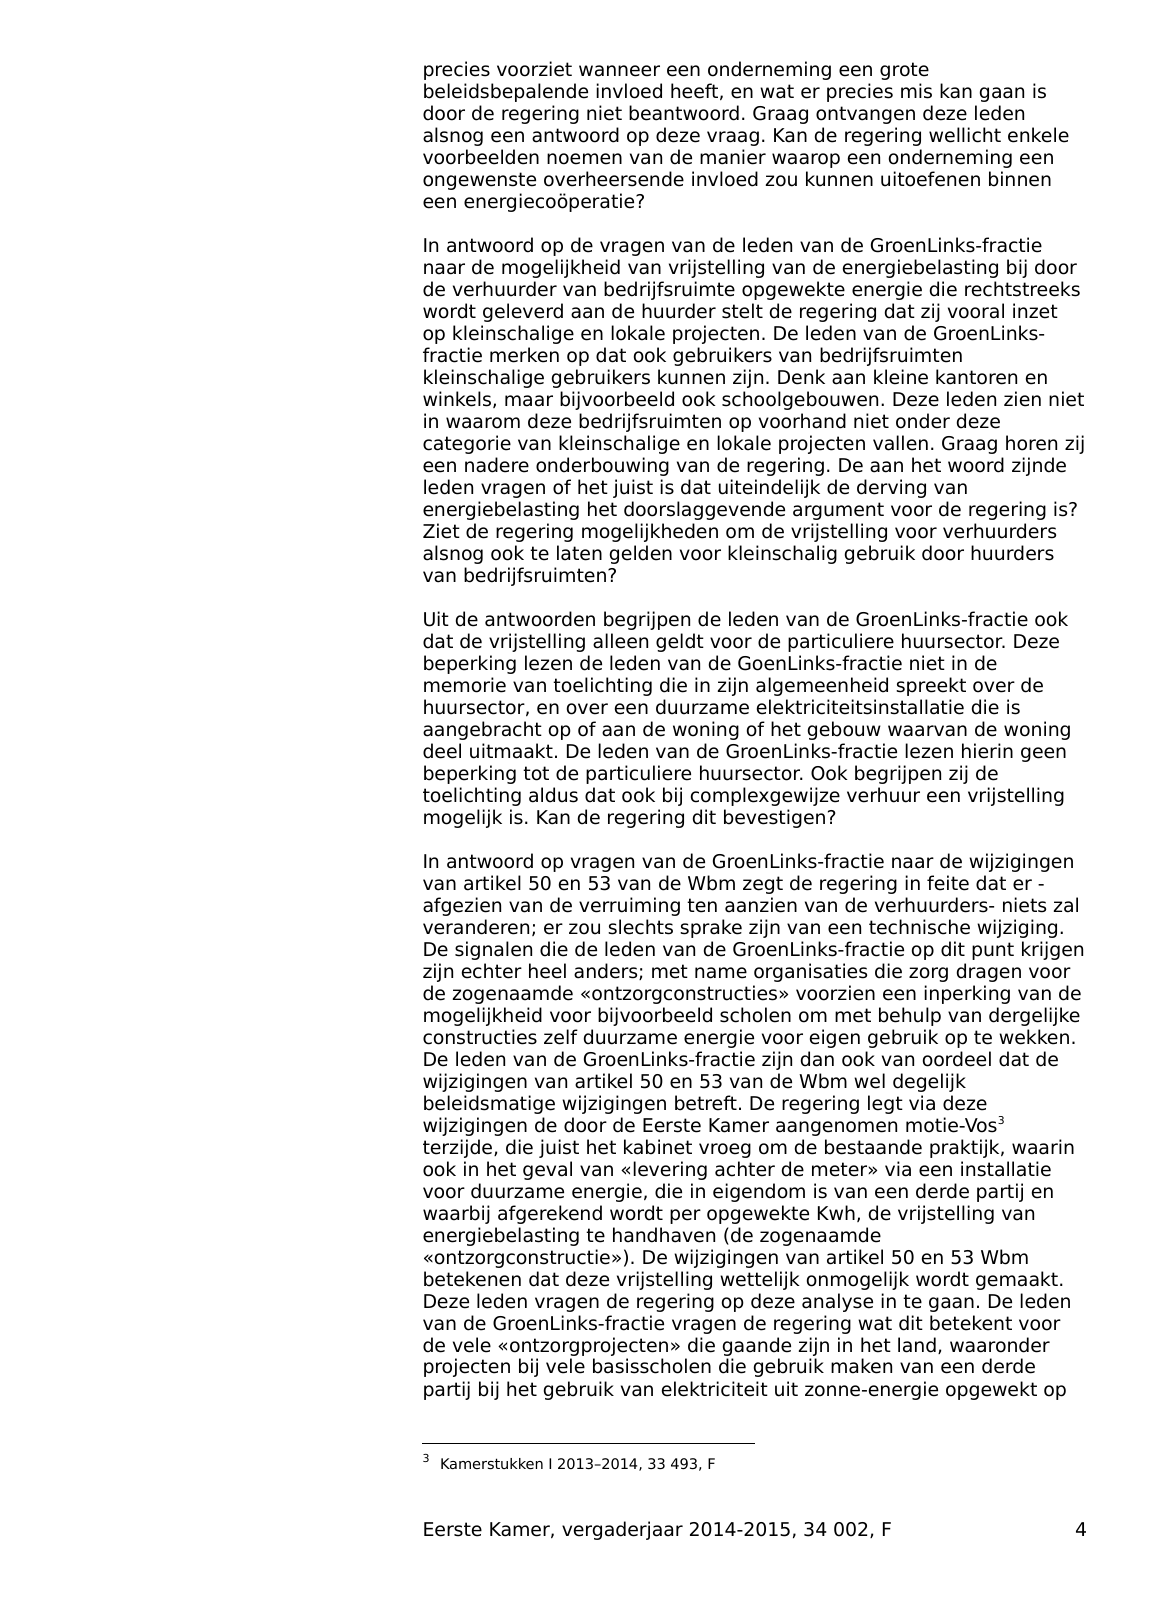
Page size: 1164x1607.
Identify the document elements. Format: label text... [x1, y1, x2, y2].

text In antwoord op de vragen van de leden van de GroenLinks-fractie naar de mogelijkheid van vrijstelling van de energiebelasting bij door de verhuurder van bedrijfsruimte opgewekte energie die rechtstreeks wordt geleverd aan de huurder stelt de regering dat zij vooral inzet op kleinschalige en lokale projecten. De leden van de GroenLinks-fractie merken op dat ook gebruikers van bedrijfsruimten kleinschalige gebruikers kunnen zijn. Denk aan kleine kantoren en winkels, maar bijvoorbeeld ook schoolgebouwen. Deze leden zien niet in waarom deze bedrijfsruimten op voorhand niet onder deze categorie van kleinschalige en lokale projecten vallen. Graag horen zij een nadere onderbouwing van de regering. De aan het woord zijnde leden vragen of het juist is dat uiteindelijk de derving van energiebelasting het doorslaggevende argument voor de regering is? Ziet de regering mogelijkheden om de vrijstelling voor verhuurders alsnog ook te laten gelden voor kleinschalig gebruik door huurders van bedrijfsruimten? [422, 235, 1087, 587]
text In antwoord op vragen van de GroenLinks-fractie naar de wijzigingen van artikel 50 en 53 van de Wbm zegt de regering in feite dat er -afgezien van de verruiming ten aanzien van de verhuurders- niets zal veranderen; er zou slechts sprake zijn van een technische wijziging. De signalen die de leden van de GroenLinks-fractie op dit punt krijgen zijn echter heel anders; met name organisaties die zorg dragen voor de zogenaamde «ontzorgconstructies» voorzien een inperking van de mogelijkheid voor bijvoorbeeld scholen om met behulp van dergelijke constructies zelf duurzame energie voor eigen gebruik op te wekken. De leden van de GroenLinks-fractie zijn dan ook van oordeel dat de wijzigingen van artikel 50 en 53 van de Wbm wel degelijk beleidsmatige wijzigingen betreft. De regering legt via deze wijzigingen de door de Eerste Kamer aangenomen motie-Vos terzijde, die juist het kabinet vroeg om de bestaande praktijk, waarin ook in het geval van «levering achter de meter» via een installatie voor duurzame energie, die in eigendom is van een derde partij en waarbij afgerekend wordt per opgewekte Kwh, de vrijstelling van energiebelasting te handhaven (de zogenaamde «ontzorgconstructie»). De wijzigingen van artikel 50 en 53 Wbm betekenen dat deze vrijstelling wettelijk onmogelijk wordt gemaakt. Deze leden vragen de regering op deze analyse in te gaan. De leden van de GroenLinks-fractie vragen de regering wat dit betekent voor de vele «ontzorgprojecten» die gaande zijn in het land, waaronder projecten bij vele basisscholen die gebruik maken van een derde partij bij het gebruik van elektriciteit uit zonne-energie opgewekt op [422, 851, 1087, 1400]
text Uit de antwoorden begrijpen de leden van de GroenLinks-fractie ook dat de vrijstelling alleen geldt voor de particuliere huursector. Deze beperking lezen de leden van de GoenLinks-fractie niet in de memorie van toelichting die in zijn algemeenheid spreekt over de huursector, en over een duurzame elektriciteitsinstallatie die is aangebracht op of aan de woning of het gebouw waarvan de woning deel uitmaakt. De leden van de GroenLinks-fractie lezen hierin geen beperking tot de particuliere huursector. Ook begrijpen zij de toelichting aldus dat ook bij complexgewijze verhuur een vrijstelling mogelijk is. Kan de regering dit bevestigen? [422, 609, 1087, 829]
text precies voorziet wanneer een onderneming een grote beleidsbepalende invloed heeft, en wat er precies mis kan gaan is door de regering niet beantwoord. Graag ontvangen deze leden alsnog een antwoord op deze vraag. Kan de regering wellicht enkele voorbeelden noemen van de manier waarop een onderneming een ongewenste overheersende invloed zou kunnen uitoefenen binnen een energiecoöperatie? [422, 59, 1087, 213]
text Kamerstukken I 2013–2014, 33 493, F [422, 1452, 1087, 1474]
